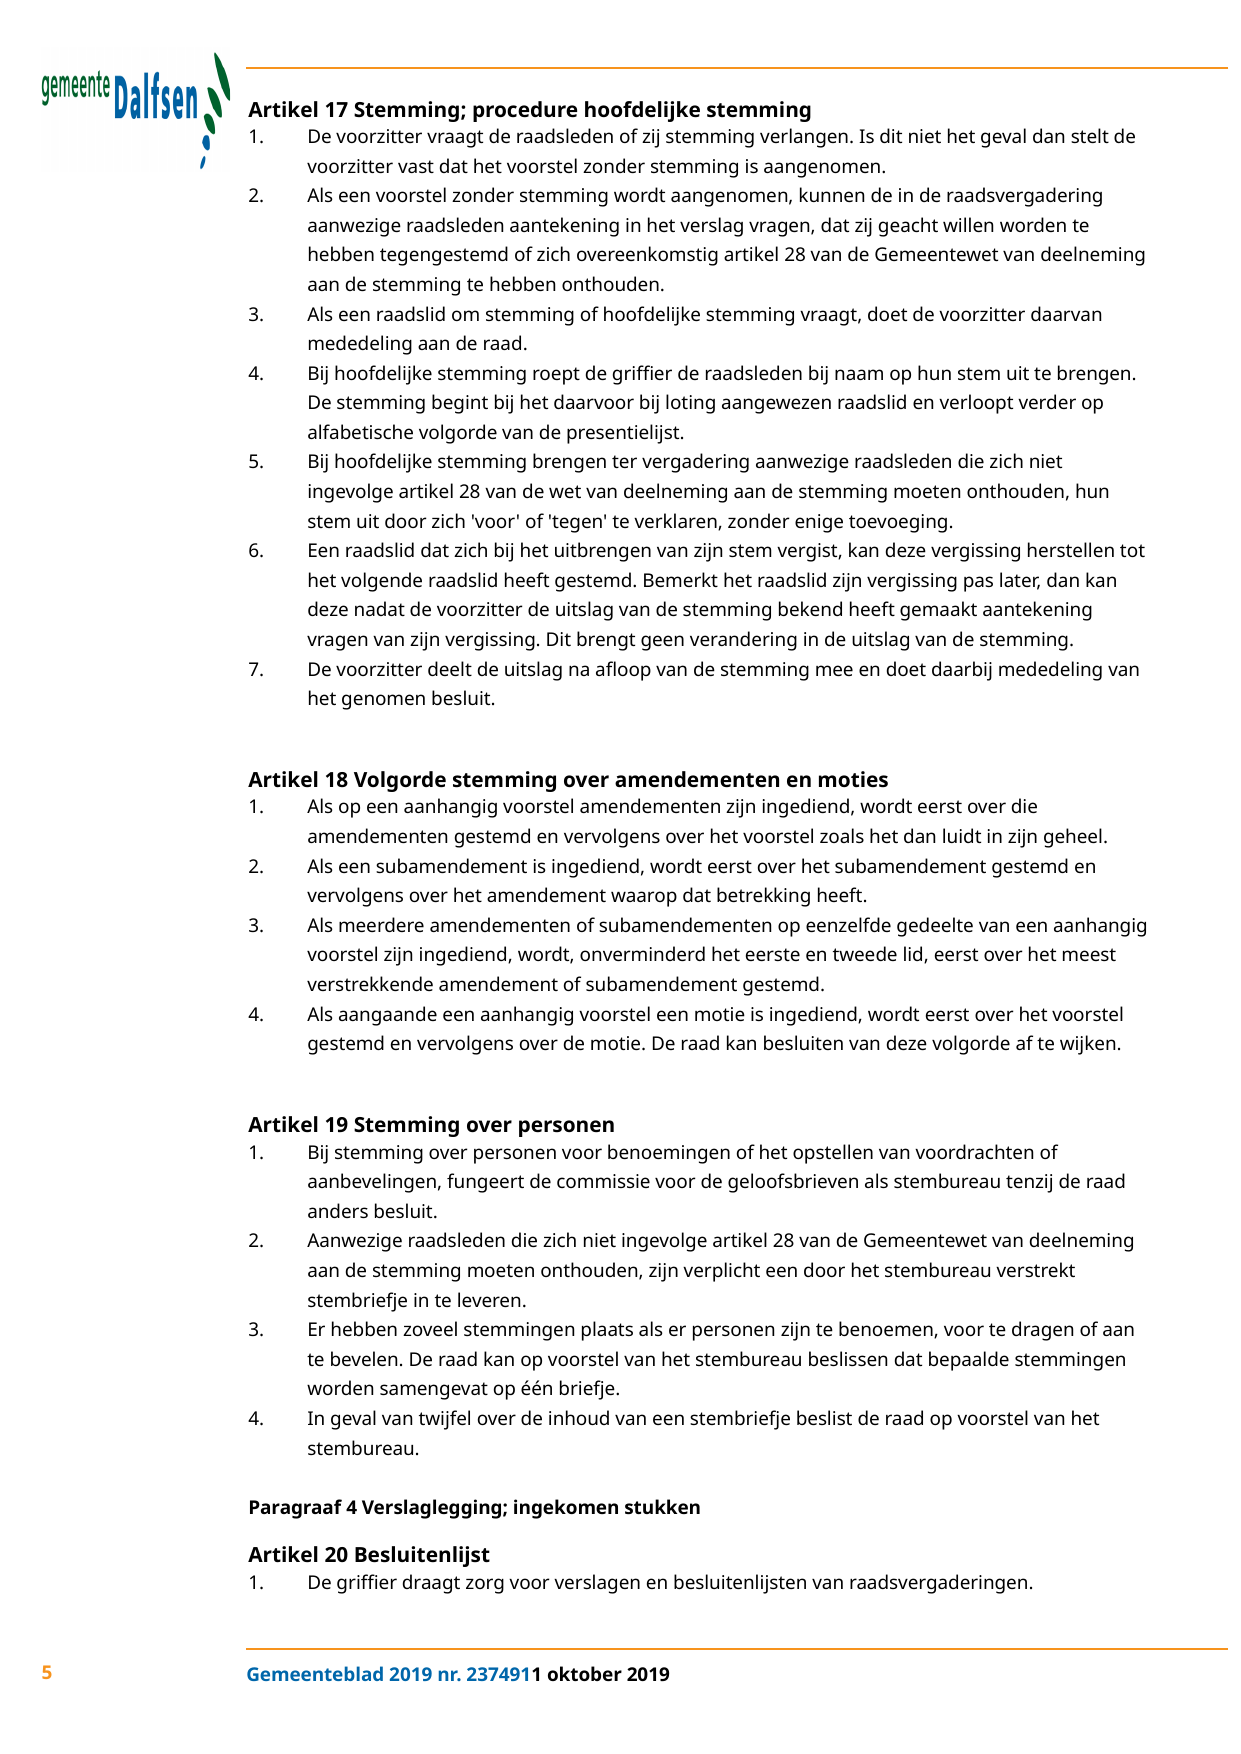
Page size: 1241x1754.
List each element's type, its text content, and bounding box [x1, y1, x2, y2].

list Bij stemming over personen voor benoemingen of het opstellen van voordrachten of aanbevelingen, fungeert de commissie voor de geloofsbrieven als stembureau tenzij de raad anders besluit. [248, 1139, 1152, 1224]
list Als een voorstel zonder stemming wordt aangenomen, kunnen de in de raadsvergadering aanwezige raadsleden aantekening in het verslag vragen, dat zij geacht willen worden te hebben tegengestemd of zich overeenkomstig artikel 28 van de Gemeentewet van deelneming aan de stemming te hebben onthouden. [248, 182, 1152, 297]
text Artikel 18 Volgorde stemming over amendementen en moties [248, 765, 1152, 794]
list Aanwezige raadsleden die zich niet ingevolge artikel 28 van de Gemeentewet van deelneming aan de stemming moeten onthouden, zijn verplicht een door het stembureau verstrekt stembriefje in te leveren. [248, 1228, 1152, 1312]
list In geval van twijfel over de inhoud van een stembriefje beslist de raad op voorstel van het stembureau. [248, 1405, 1152, 1460]
text Paragraaf 4 Verslaglegging; ingekomen stukken [248, 1494, 1152, 1519]
list De voorzitter vraagt de raadsleden of zij stemming verlangen. Is dit niet het geval dan stelt de voorzitter vast dat het voorstel zonder stemming is aangenomen. [248, 123, 1152, 178]
text Artikel 20 Besluitenlijst [248, 1540, 1152, 1569]
text Artikel 17 Stemming; procedure hoofdelijke stemming [248, 95, 1152, 123]
list Er hebben zoveel stemmingen plaats als er personen zijn te benoemen, voor te dragen of aan te bevelen. De raad kan op voorstel van het stembureau beslissen dat bepaalde stemmingen worden samengevat op één briefje. [248, 1316, 1152, 1401]
list Als een raadslid om stemming of hoofdelijke stemming vraagt, doet de voorzitter daarvan mededeling aan de raad. [248, 301, 1152, 356]
list Bij hoofdelijke stemming brengen ter vergadering aanwezige raadsleden die zich niet ingevolge artikel 28 van de wet van deelneming aan de stemming moeten onthouden, hun stem uit door zich 'voor' of 'tegen' te verklaren, zonder enige toevoeging. [248, 449, 1152, 533]
list Een raadslid dat zich bij het uitbrengen van zijn stem vergist, kan deze vergissing herstellen tot het volgende raadslid heeft gestemd. Bemerkt het raadslid zijn vergissing pas later, dan kan deze nadat de voorzitter de uitslag van de stemming bekend heeft gemaakt aantekening vragen van zijn vergissing. Dit brengt geen verandering in de uitslag van de stemming. [248, 537, 1152, 652]
list Als op een aanhangig voorstel amendementen zijn ingediend, wordt eerst over die amendementen gestemd en vervolgens over het voorstel zoals het dan luidt in zijn geheel. [248, 794, 1152, 849]
list De voorzitter deelt de uitslag na afloop van de stemming mee en doet daarbij mededeling van het genomen besluit. [248, 656, 1152, 711]
text Artikel 19 Stemming over personen [248, 1110, 1152, 1139]
list Als aangaande een aanhangig voorstel een motie is ingediend, wordt eerst over het voorstel gestemd en vervolgens over de motie. De raad kan besluiten van deze volgorde af te wijken. [248, 1001, 1152, 1056]
list Als een subamendement is ingediend, wordt eerst over het subamendement gestemd en vervolgens over het amendement waarop dat betrekking heeft. [248, 853, 1152, 908]
list Bij hoofdelijke stemming roept de griffier de raadsleden bij naam op hun stem uit te brengen. De stemming begint bij het daarvoor bij loting aangewezen raadslid en verloopt verder op alfabetische volgorde van de presentielijst. [248, 360, 1152, 445]
list De griffier draagt zorg voor verslagen en besluitenlijsten van raadsvergaderingen. [248, 1569, 1152, 1594]
picture [41, 47, 231, 172]
list Als meerdere amendementen of subamendementen op eenzelfde gedeelte van een aanhangig voorstel zijn ingediend, wordt, onverminderd het eerste en tweede lid, eerst over het meest verstrekkende amendement of subamendement gestemd. [248, 912, 1152, 997]
